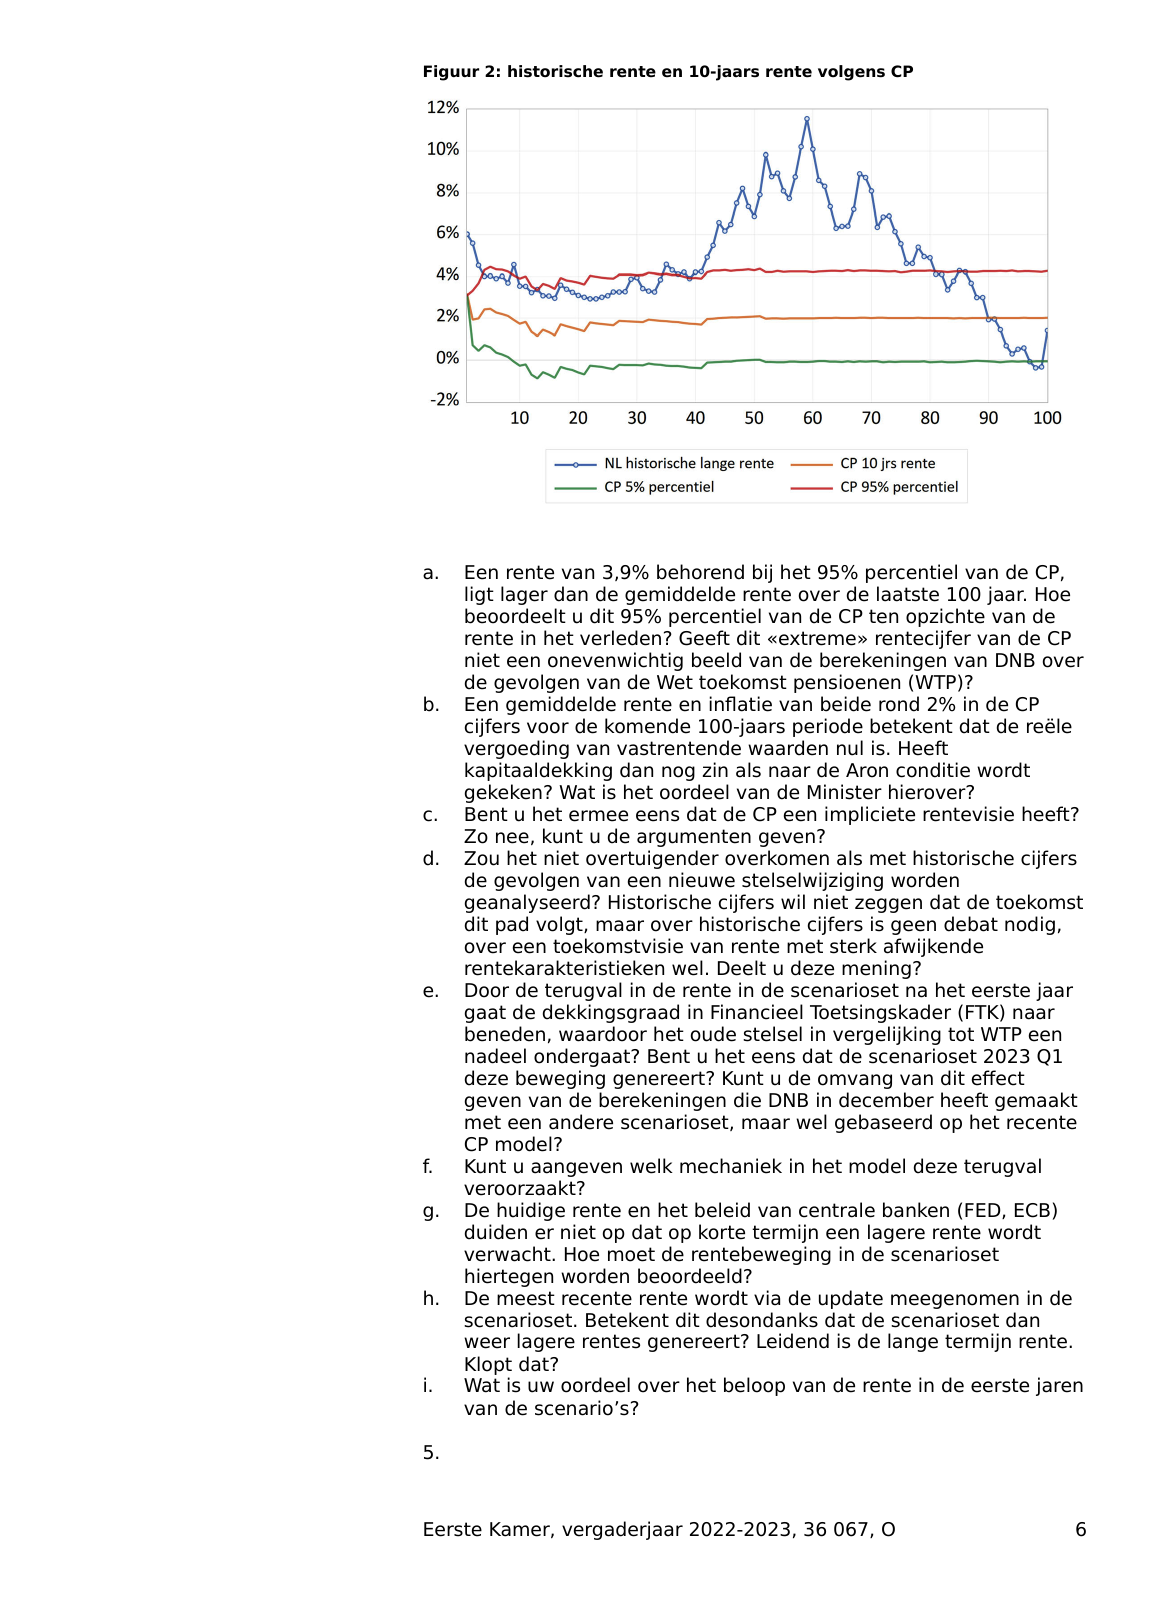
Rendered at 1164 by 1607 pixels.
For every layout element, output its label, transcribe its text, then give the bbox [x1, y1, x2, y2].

text h. De meest recente rente wordt via de update meegenomen in de scenarioset. Betekent dit desondanks dat de scenarioset dan weer lagere rentes genereert? Leidend is de lange termijn rente. Klopt dat? [422, 1287, 1087, 1375]
text e. Door de terugval in de rente in de scenarioset na het eerste jaar gaat de dekkingsgraad in Financieel Toetsingskader (FTK) naar beneden, waardoor het oude stelsel in vergelijking tot WTP een nadeel ondergaat? Bent u het eens dat de scenarioset 2023 Q1 deze beweging genereert? Kunt u de omvang van dit effect geven van de berekeningen die DNB in december heeft gemaakt met een andere scenarioset, maar wel gebaseerd op het recente CP model? [422, 980, 1087, 1156]
text b. Een gemiddelde rente en inflatie van beide rond 2% in de CP cijfers voor de komende 100-jaars periode betekent dat de reële vergoeding van vastrentende waarden nul is. Heeft kapitaaldekking dan nog zin als naar de Aron conditie wordt gekeken? Wat is het oordeel van de Minister hierover? [422, 694, 1087, 804]
text f. Kunt u aangeven welk mechaniek in het model deze terugval veroorzaakt? [422, 1156, 1087, 1199]
text i. Wat is uw oordeel over het beloop van de rente in de eerste jaren van de scenario’s? [422, 1375, 1087, 1419]
text g. De huidige rente en het beleid van centrale banken (FED, ECB) duiden er niet op dat op korte termijn een lagere rente wordt verwacht. Hoe moet de rentebeweging in de scenarioset hiertegen worden beoordeeld? [422, 1199, 1087, 1287]
text a. Een rente van 3,9% behorend bij het 95% percentiel van de CP, ligt lager dan de gemiddelde rente over de laatste 100 jaar. Hoe beoordeelt u dit 95% percentiel van de CP ten opzichte van de rente in het verleden? Geeft dit «extreme» rentecijfer van de CP niet een onevenwichtig beeld van de berekeningen van DNB over de gevolgen van de Wet toekomst pensioenen (WTP)? [422, 562, 1087, 694]
text d. Zou het niet overtuigender overkomen als met historische cijfers de gevolgen van een nieuwe stelselwijziging worden geanalyseerd? Historische cijfers wil niet zeggen dat de toekomst dit pad volgt, maar over historische cijfers is geen debat nodig, over een toekomstvisie van rente met sterk afwijkende rentekarakteristieken wel. Deelt u deze mening? [422, 848, 1087, 980]
text c. Bent u het ermee eens dat de CP een impliciete rentevisie heeft? Zo nee, kunt u de argumenten geven? [422, 804, 1087, 848]
picture [422, 92, 1072, 518]
text 5. [422, 1442, 1087, 1463]
text Figuur 2: historische rente en 10-jaars rente volgens CP [422, 63, 1072, 81]
